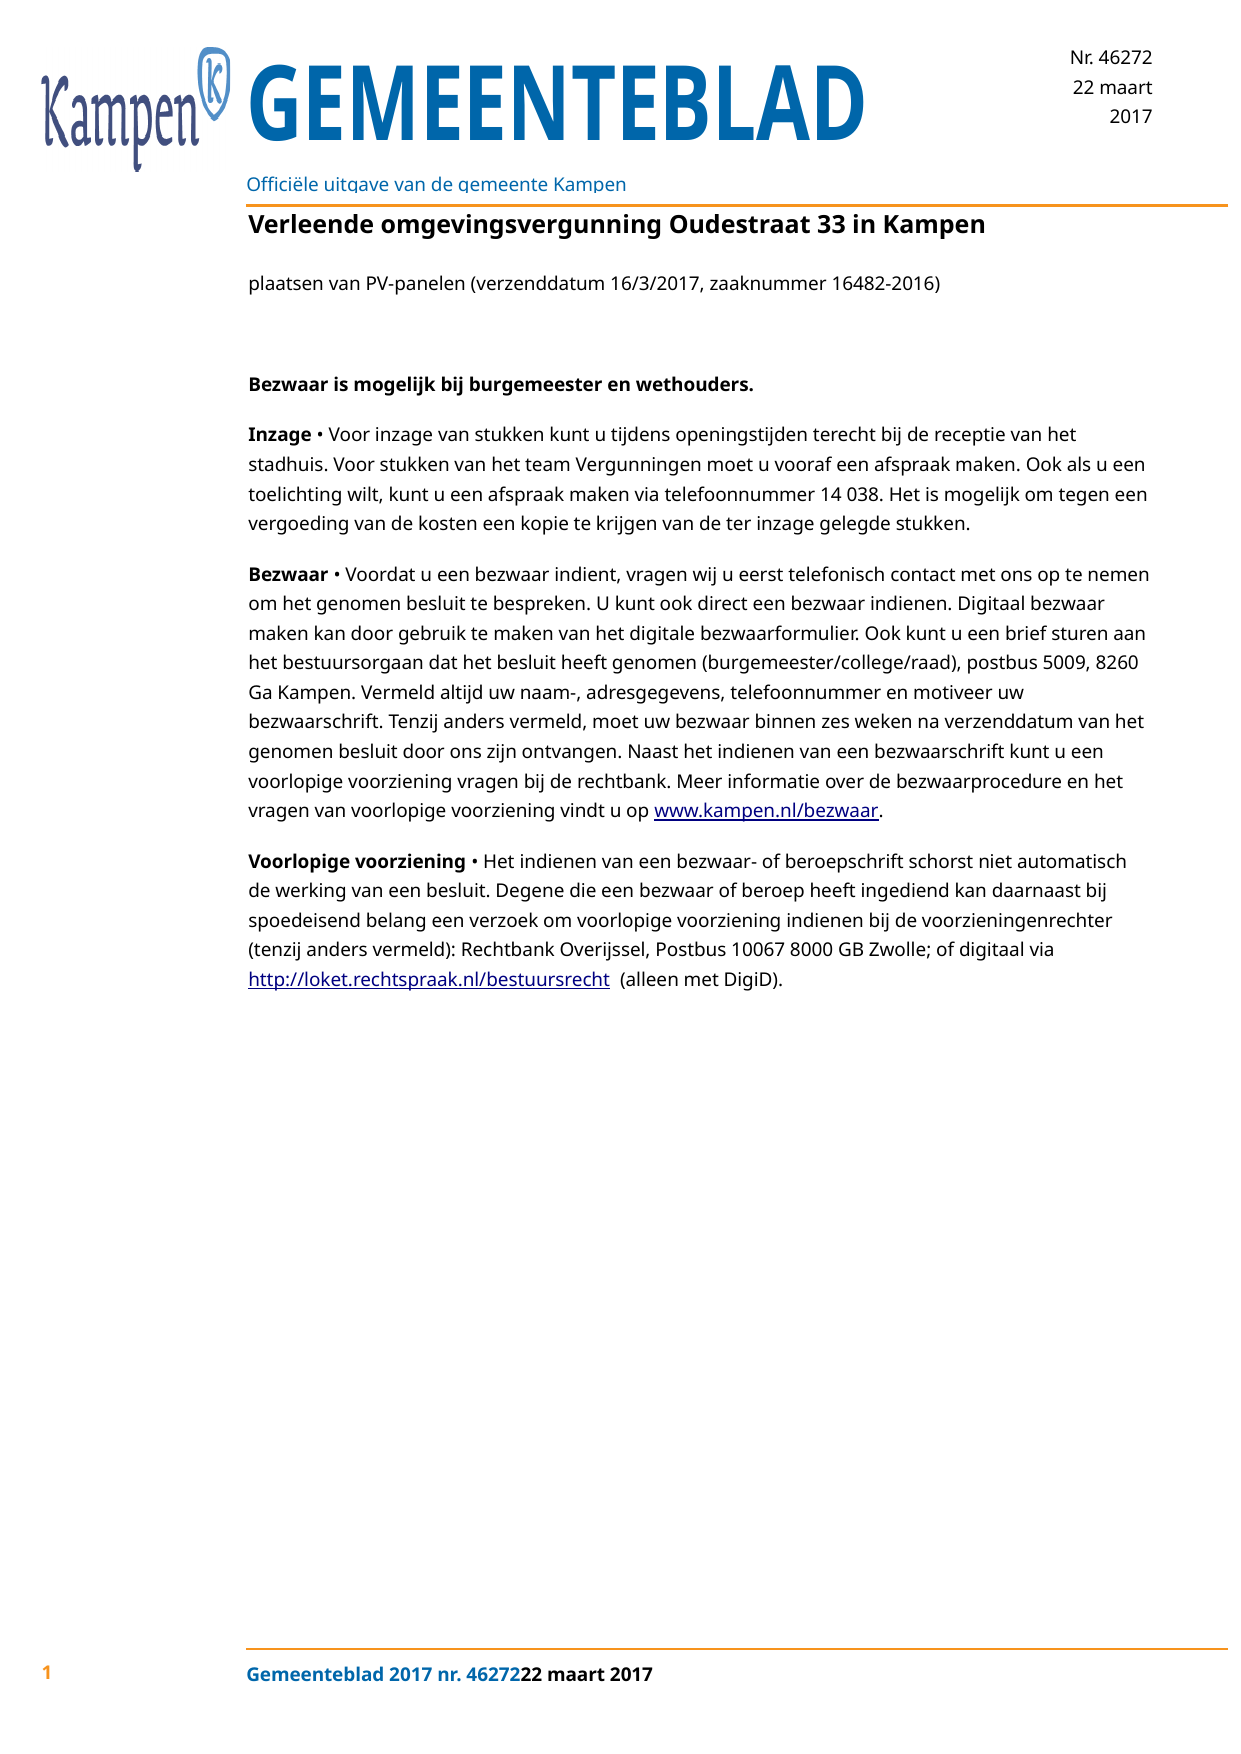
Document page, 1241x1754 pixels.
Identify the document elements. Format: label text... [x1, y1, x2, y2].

text Verleende omgevingsvergunning Oudestraat 33 in Kampen [248, 207, 1152, 241]
text Inzage • Voor inzage van stukken kunt u tijdens openingstijden terecht bij de receptie van het stadhuis. Voor stukken van het team Vergunningen moet u vooraf een afspraak maken. Ook als u een toelichting wilt, kunt u een afspraak maken via telefoonnummer 14 038. Het is mogelijk om tegen een vergoeding van de kosten een kopie te krijgen van de ter inzage gelegde stukken. [248, 422, 1152, 536]
text Bezwaar • Voordat u een bezwaar indient, vragen wij u eerst telefonisch contact met ons op te nemen om het genomen besluit te bespreken. U kunt ook direct een bezwaar indienen. Digitaal bezwaar maken kan door gebruik te maken van het digitale bezwaarformulier. Ook kunt u een brief sturen aan het bestuursorgaan dat het besluit heeft genomen (burgemeester/college/raad), postbus 5009, 8260 Ga Kampen. Vermeld altijd uw naam-, adresgegevens, telefoonnummer en motiveer uw bezwaarschrift. Tenzij anders vermeld, moet uw bezwaar binnen zes weken na verzenddatum van het genomen besluit door ons zijn ontvangen. Naast het indienen van een bezwaarschrift kunt u een voorlopige voorziening vragen bij de rechtbank. Meer informatie over de bezwaarprocedure en het vragen van voorlopige voorziening vindt u op www.kampen.nl/bezwaar. [248, 561, 1152, 823]
text plaatsen van PV-panelen (verzenddatum 16/3/2017, zaaknummer 16482-2016) [248, 270, 1152, 296]
picture [41, 47, 231, 172]
text Voorlopige voorziening • Het indienen van een bezwaar- of beroepschrift schorst niet automatisch de werking van een besluit. Degene die een bezwaar of beroep heeft ingediend kan daarnaast bij spoedeisend belang een verzoek om voorlopige voorziening indienen bij de voorzieningenrechter (tenzij anders vermeld): Rechtbank Overijssel, Postbus 10067 8000 GB Zwolle; of digitaal via http://loket.rechtspraak.nl/bestuursrecht (alleen met DigiD). [248, 848, 1152, 992]
text Bezwaar is mogelijk bij burgemeester en wethouders. [248, 371, 1152, 397]
